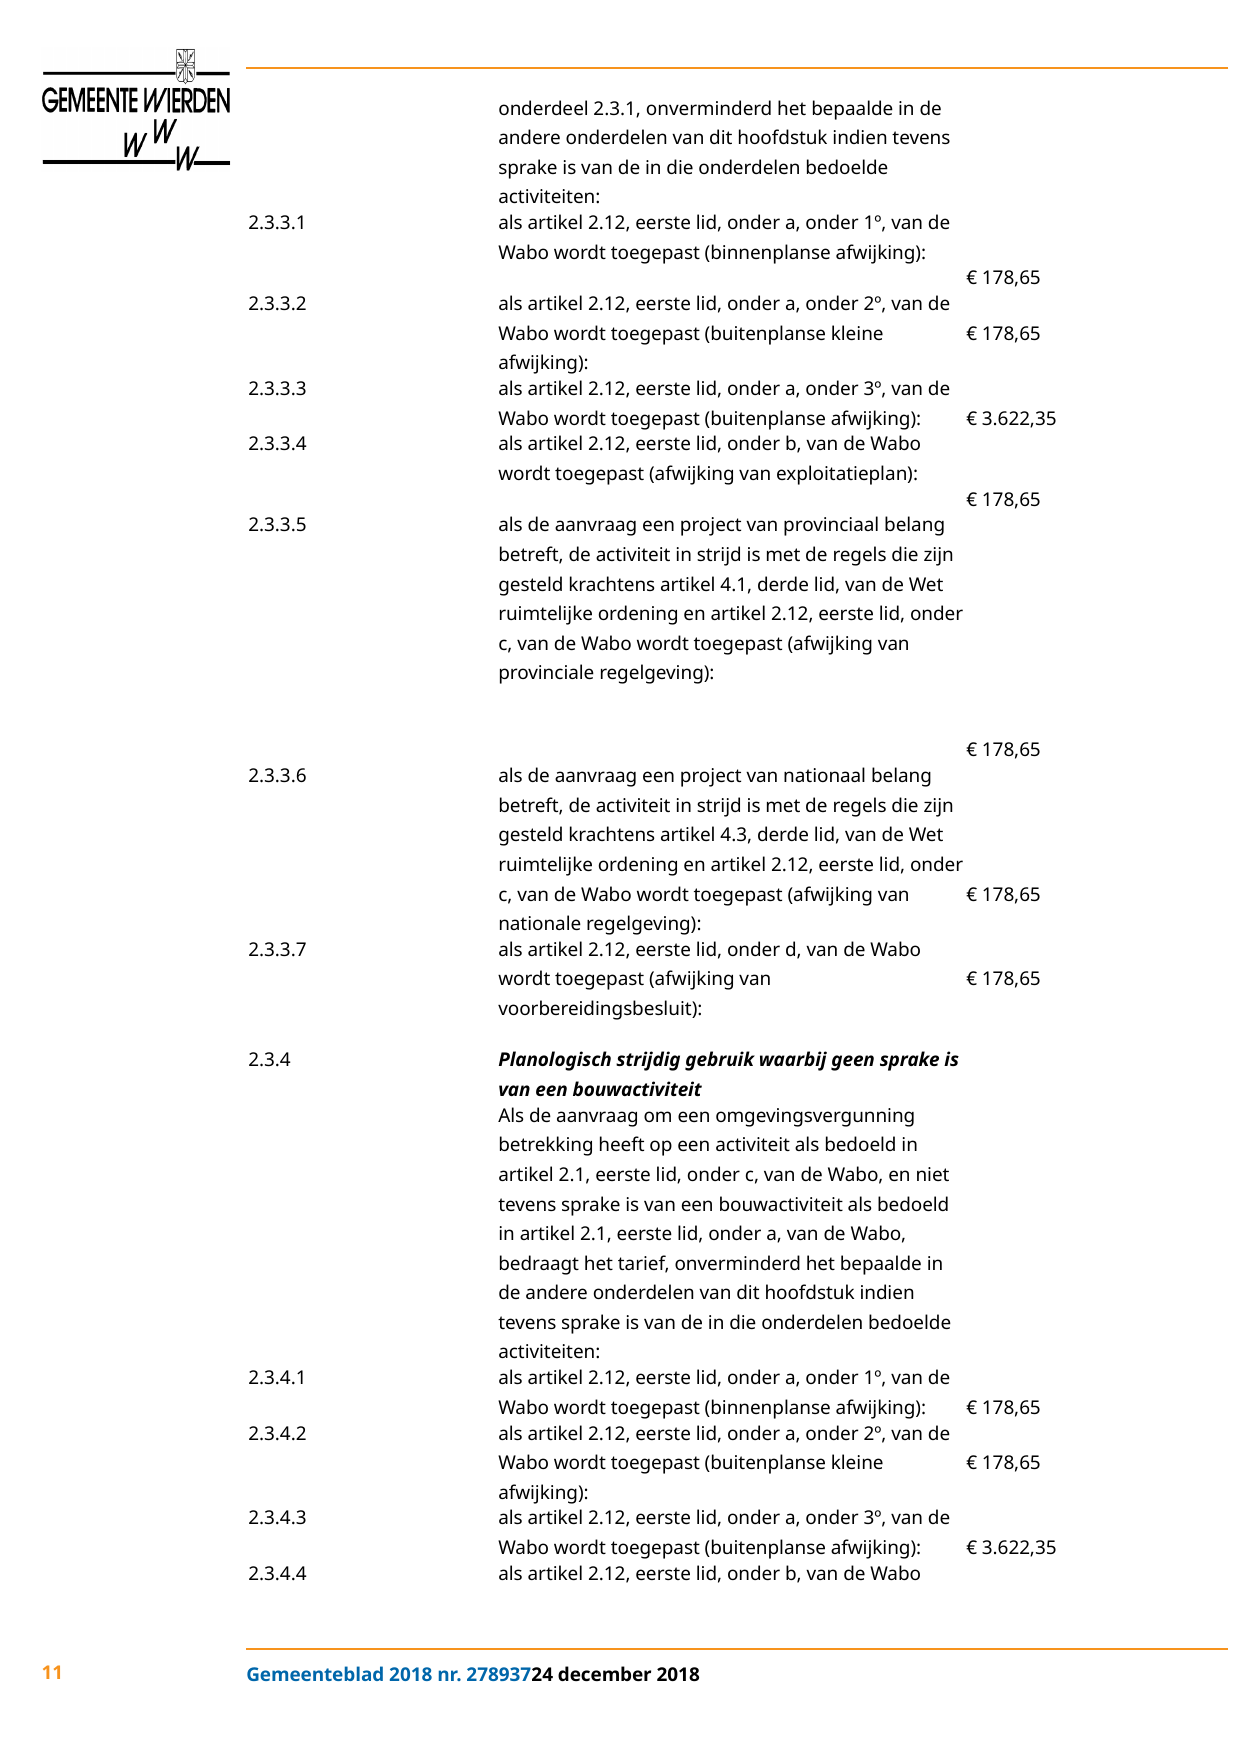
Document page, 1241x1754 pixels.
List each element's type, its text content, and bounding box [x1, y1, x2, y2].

table_cell € 178,65 [966, 763, 1152, 936]
table_cell [248, 1021, 498, 1047]
table_cell € 178,65 [966, 936, 1152, 1021]
table_cell 2.3.3.7 [248, 936, 498, 1021]
table_cell [966, 95, 1152, 209]
picture [41, 47, 231, 172]
table_cell 2.3.4.2 [248, 1420, 498, 1504]
table_cell [966, 512, 1152, 685]
table_cell 2.3.3.3 [248, 375, 498, 431]
table_cell € 178,65 [966, 486, 1152, 512]
table_cell Als de aanvraag om een omgevingsvergunning betrekking heeft op een activiteit als bedoeld in artikel 2.1, eerste lid, onder c, van de Wabo, en niet tevens sprake is van een bouwactiviteit als bedoeld in artikel 2.1, eerste lid, onder a, van de Wabo, bedraagt het tarief, onverminderd het bepaalde in de andere onderdelen van dit hoofdstuk indien tevens sprake is van de in die onderdelen bedoelde activiteiten: [498, 1102, 966, 1364]
table_cell 2.3.3.5 [248, 512, 498, 685]
table_cell [966, 431, 1152, 486]
table_cell 2.3.4.1 [248, 1364, 498, 1420]
table_cell 2.3.3.6 [248, 763, 498, 936]
table_cell Planologisch strijdig gebruik waarbij geen sprake is van een bouwactiviteit [498, 1047, 966, 1102]
table_cell [966, 711, 1152, 737]
table_cell als artikel 2.12, eerste lid, onder b, van de Wabo [498, 1560, 966, 1586]
table_cell [498, 685, 966, 711]
table_cell € 3.622,35 [966, 375, 1152, 431]
table_cell [498, 265, 966, 290]
table_cell [966, 685, 1152, 711]
table_cell € 178,65 [966, 1420, 1152, 1504]
table_cell als artikel 2.12, eerste lid, onder a, onder 3º, van de Wabo wordt toegepast (buitenplanse afwijking): [498, 1505, 966, 1560]
table_cell 2.3.3.2 [248, 290, 498, 375]
table_cell € 178,65 [966, 265, 1152, 290]
table_cell 2.3.4.4 [248, 1560, 498, 1586]
table_cell 2.3.4.3 [248, 1505, 498, 1560]
table_cell € 178,65 [966, 1364, 1152, 1420]
table_cell als de aanvraag een project van provinciaal belang betreft, de activiteit in strijd is met de regels die zijn gesteld krachtens artikel 4.1, derde lid, van de Wet ruimtelijke ordening en artikel 2.12, eerste lid, onder c, van de Wabo wordt toegepast (afwijking van provinciale regelgeving): [498, 512, 966, 685]
table_cell 2.3.3.1 [248, 209, 498, 264]
table_cell [498, 737, 966, 762]
table_cell [248, 737, 498, 762]
table_cell [248, 1102, 498, 1364]
table_cell [248, 95, 498, 209]
table_cell € 178,65 [966, 737, 1152, 762]
table_cell [498, 711, 966, 737]
table_cell [498, 1021, 966, 1047]
table_cell als artikel 2.12, eerste lid, onder a, onder 3º, van de Wabo wordt toegepast (buitenplanse afwijking): [498, 375, 966, 431]
table_cell [248, 685, 498, 711]
table_cell [966, 1102, 1152, 1364]
table_cell [966, 1047, 1152, 1102]
table_cell [498, 486, 966, 512]
table_cell onderdeel 2.3.1, onverminderd het bepaalde in de andere onderdelen van dit hoofdstuk indien tevens sprake is van de in die onderdelen bedoelde activiteiten: [498, 95, 966, 209]
table_cell [966, 1560, 1152, 1586]
table_cell 2.3.3.4 [248, 431, 498, 486]
table_cell als artikel 2.12, eerste lid, onder a, onder 1º, van de Wabo wordt toegepast (binnenplanse afwijking): [498, 209, 966, 264]
table_cell [966, 209, 1152, 264]
table_cell als artikel 2.12, eerste lid, onder d, van de Wabo wordt toegepast (afwijking van voorbereidingsbesluit): [498, 936, 966, 1021]
table_cell € 3.622,35 [966, 1505, 1152, 1560]
table_cell als artikel 2.12, eerste lid, onder a, onder 2º, van de Wabo wordt toegepast (buitenplanse kleine afwijking): [498, 290, 966, 375]
table_cell 2.3.4 [248, 1047, 498, 1102]
table_cell [248, 711, 498, 737]
table_cell [248, 265, 498, 290]
table_cell [966, 1021, 1152, 1047]
table_cell [248, 486, 498, 512]
table_cell als de aanvraag een project van nationaal belang betreft, de activiteit in strijd is met de regels die zijn gesteld krachtens artikel 4.3, derde lid, van de Wet ruimtelijke ordening en artikel 2.12, eerste lid, onder c, van de Wabo wordt toegepast (afwijking van nationale regelgeving): [498, 763, 966, 936]
table_cell als artikel 2.12, eerste lid, onder a, onder 1º, van de Wabo wordt toegepast (binnenplanse afwijking): [498, 1364, 966, 1420]
table_cell € 178,65 [966, 290, 1152, 375]
table_cell als artikel 2.12, eerste lid, onder a, onder 2º, van de Wabo wordt toegepast (buitenplanse kleine afwijking): [498, 1420, 966, 1504]
table_cell als artikel 2.12, eerste lid, onder b, van de Wabo wordt toegepast (afwijking van exploitatieplan): [498, 431, 966, 486]
